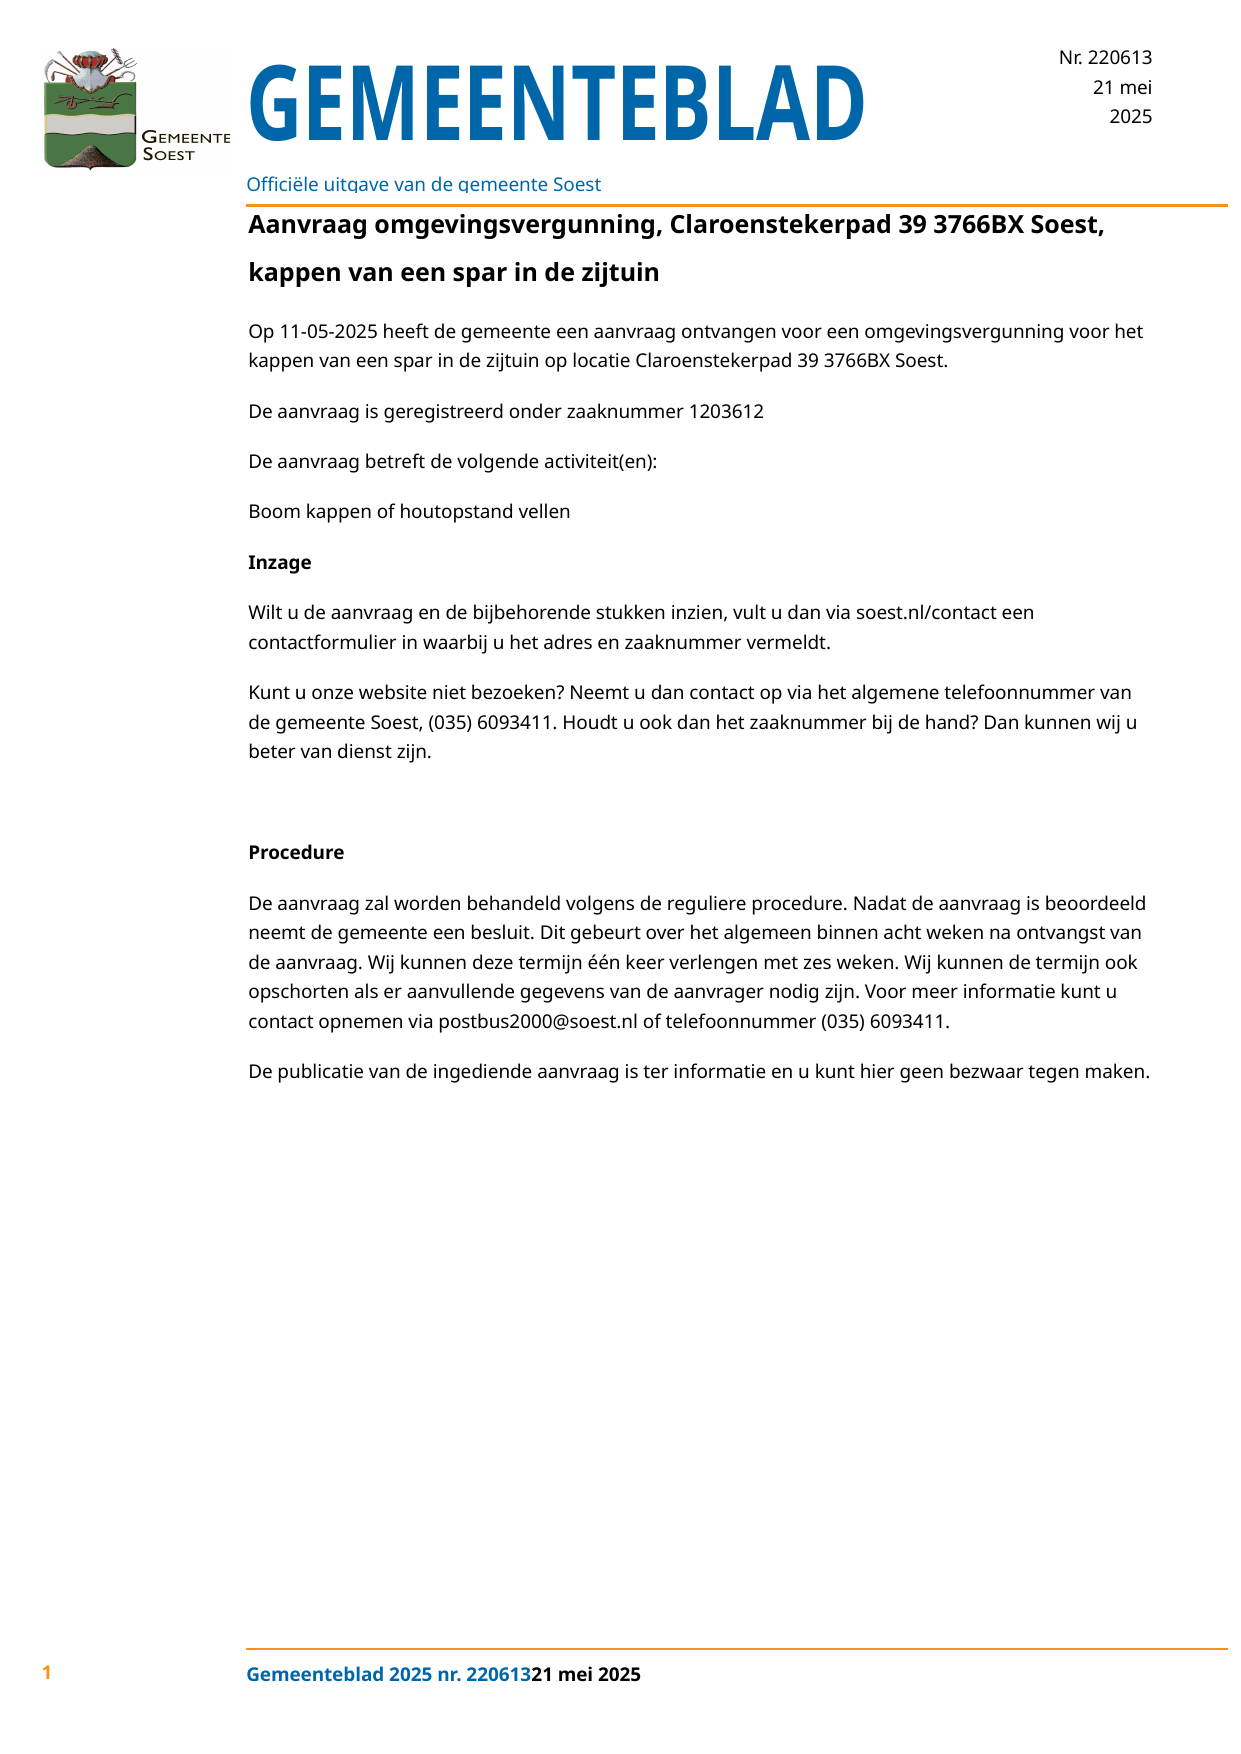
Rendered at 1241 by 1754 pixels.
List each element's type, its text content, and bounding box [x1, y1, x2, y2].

text Kunt u onze website niet bezoeken? Neemt u dan contact op via het algemene telefoonnummer van de gemeente Soest, (035) 6093411. Houdt u ook dan het zaaknummer bij de hand? Dan kunnen wij u beter van dienst zijn. [248, 679, 1152, 764]
text De publicatie van de ingediende aanvraag is ter informatie en u kunt hier geen bezwaar tegen maken. [248, 1059, 1152, 1084]
picture [41, 47, 231, 172]
text Wilt u de aanvraag en de bijbehorende stukken inzien, vult u dan via soest.nl/contact een contactformulier in waarbij u het adres en zaaknummer vermeldt. [248, 599, 1152, 655]
text Op 11-05-2025 heeft de gemeente een aanvraag ontvangen voor een omgevingsvergunning voor het kappen van een spar in de zijtuin op locatie Claroenstekerpad 39 3766BX Soest. [248, 318, 1152, 373]
text Inzage [248, 549, 1152, 575]
text Procedure [248, 839, 1152, 865]
text De aanvraag zal worden behandeld volgens de reguliere procedure. Nadat de aanvraag is beoordeeld neemt de gemeente een besluit. Dit gebeurt over het algemeen binnen acht weken na ontvangst van de aanvraag. Wij kunnen deze termijn één keer verlengen met zes weken. Wij kunnen de termijn ook opschorten als er aanvullende gegevens van de aanvrager nodig zijn. Voor meer informatie kunt u contact opnemen via postbus2000@soest.nl of telefoonnummer (035) 6093411. [248, 890, 1152, 1034]
text De aanvraag betreft de volgende activiteit(en): [248, 448, 1152, 474]
text Boom kappen of houtopstand vellen [248, 499, 1152, 524]
text De aanvraag is geregistreerd onder zaaknummer 1203612 [248, 398, 1152, 424]
text Aanvraag omgevingsvergunning, Claroenstekerpad 39 3766BX Soest, kappen van een spar in de zijtuin [248, 207, 1152, 288]
